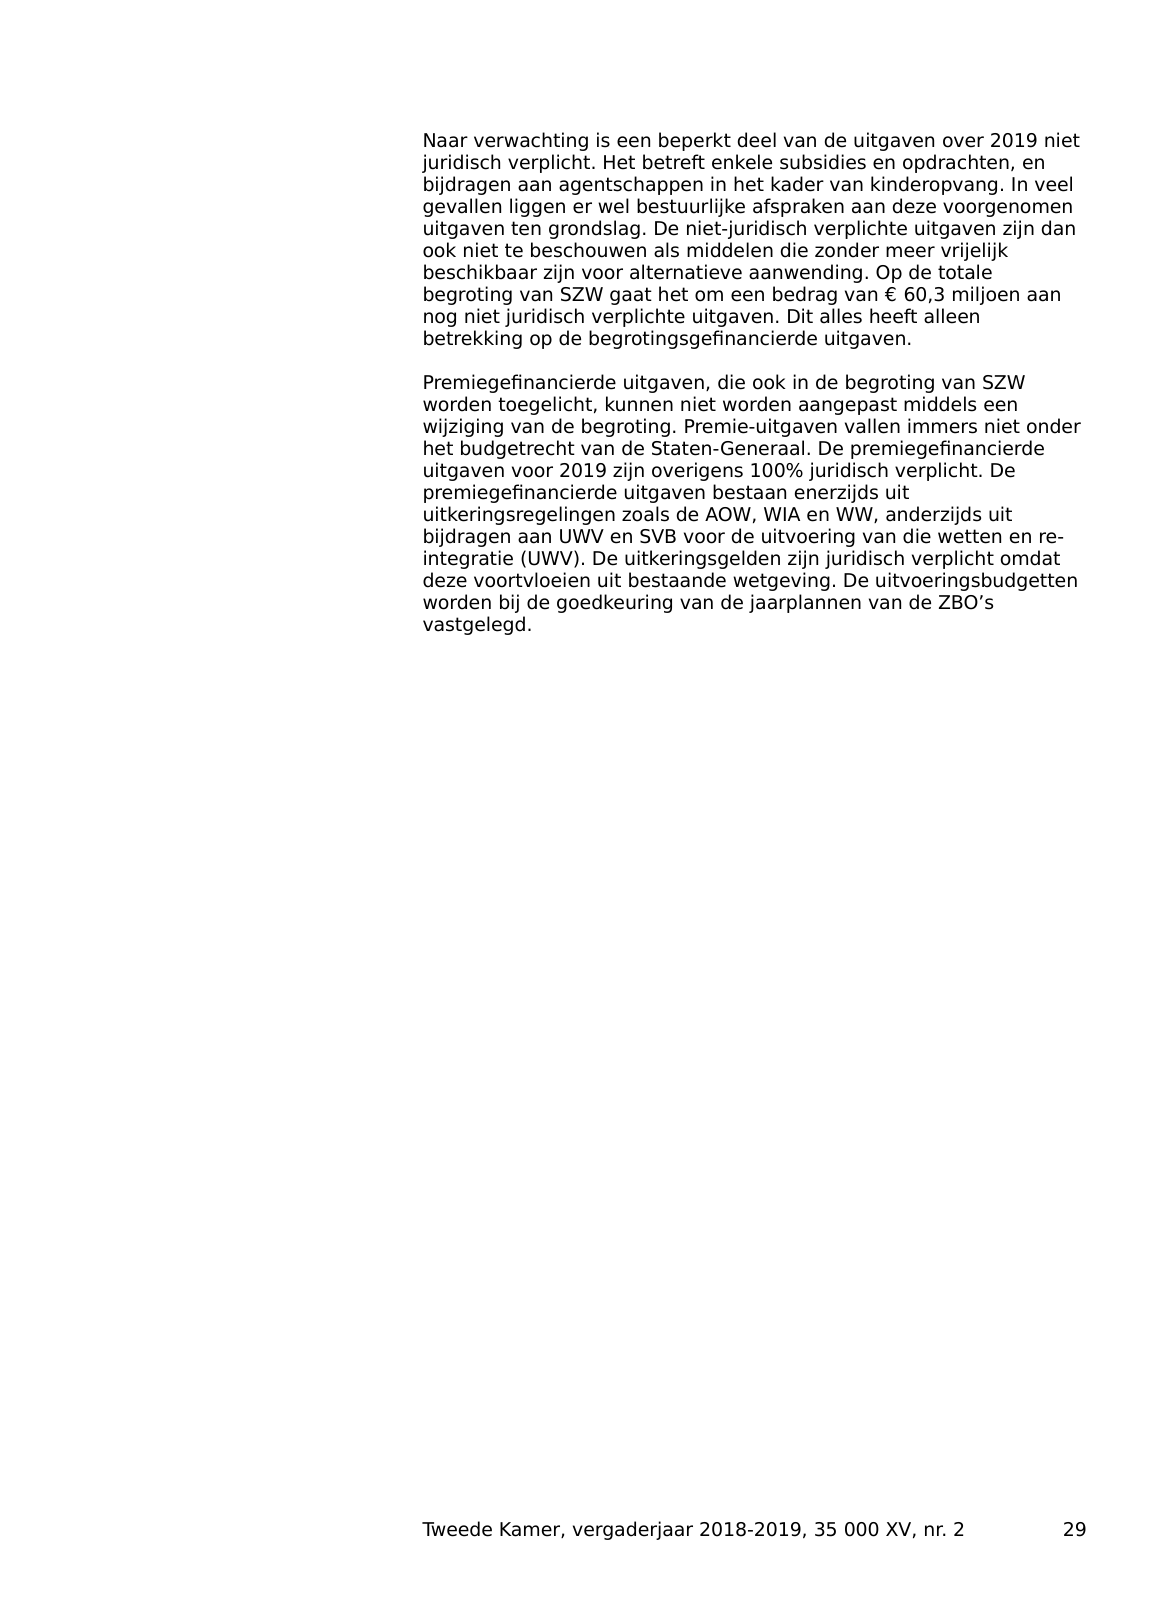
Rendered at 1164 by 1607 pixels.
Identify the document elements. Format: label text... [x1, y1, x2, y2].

text Premiegefinancierde uitgaven, die ook in de begroting van SZW worden toegelicht, kunnen niet worden aangepast middels een wijziging van de begroting. Premie-uitgaven vallen immers niet onder het budgetrecht van de Staten-Generaal. De premiegefinancierde uitgaven voor 2019 zijn overigens 100% juridisch verplicht. De premiegefinancierde uitgaven bestaan enerzijds uit uitkeringsregelingen zoals de AOW, WIA en WW, anderzijds uit bijdragen aan UWV en SVB voor de uitvoering van die wetten en re-integratie (UWV). De uitkeringsgelden zijn juridisch verplicht omdat deze voortvloeien uit bestaande wetgeving. De uitvoeringsbudgetten worden bij de goedkeuring van de jaarplannen van de ZBO’s vastgelegd. [422, 372, 1087, 636]
text Naar verwachting is een beperkt deel van de uitgaven over 2019 niet juridisch verplicht. Het betreft enkele subsidies en opdrachten, en bijdragen aan agentschappen in het kader van kinderopvang. In veel gevallen liggen er wel bestuurlijke afspraken aan deze voorgenomen uitgaven ten grondslag. De niet-juridisch verplichte uitgaven zijn dan ook niet te beschouwen als middelen die zonder meer vrijelijk beschikbaar zijn voor alternatieve aanwending. Op de totale begroting van SZW gaat het om een bedrag van € 60,3 miljoen aan nog niet juridisch verplichte uitgaven. Dit alles heeft alleen betrekking op de begrotingsgefinancierde uitgaven. [422, 130, 1087, 350]
